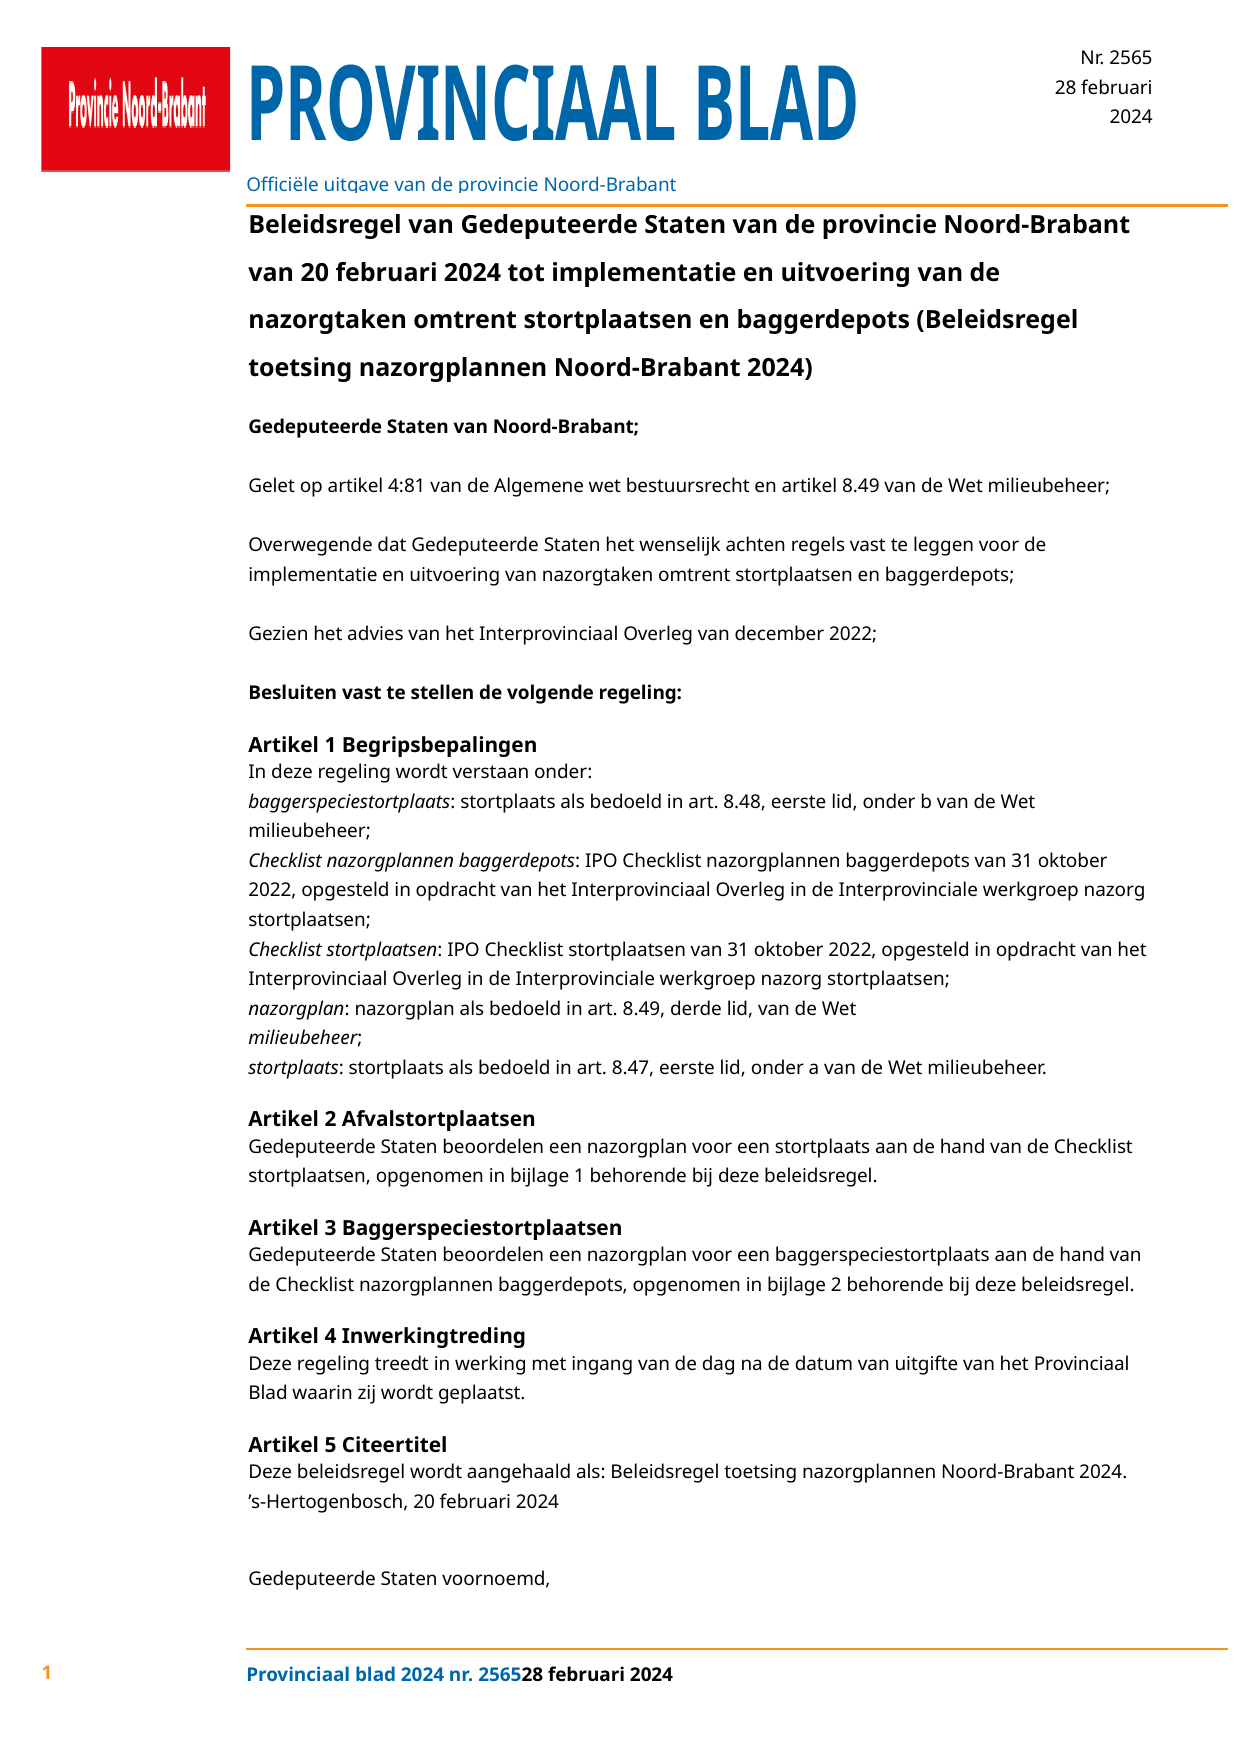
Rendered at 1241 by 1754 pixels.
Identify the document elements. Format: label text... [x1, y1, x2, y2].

text Deze beleidsregel wordt aangehaald als: Beleidsregel toetsing nazorgplannen Noord-Brabant 2024. [248, 1458, 1152, 1484]
text Artikel 4 Inwerkingtreding [248, 1321, 1152, 1350]
text Overwegende dat Gedeputeerde Staten het wenselijk achten regels vast te leggen voor de implementatie en uitvoering van nazorgtaken omtrent stortplaatsen en baggerdepots; [248, 531, 1152, 587]
text nazorgplan: nazorgplan als bedoeld in art. 8.49, derde lid, van de Wet [248, 995, 1152, 1021]
text Artikel 3 Baggerspeciestortplaatsen [248, 1213, 1152, 1241]
text Gedeputeerde Staten beoordelen een nazorgplan voor een baggerspeciestortplaats aan de hand van de Checklist nazorgplannen baggerdepots, opgenomen in bijlage 2 behorende bij deze beleidsregel. [248, 1241, 1152, 1297]
text Gedeputeerde Staten beoordelen een nazorgplan voor een stortplaats aan de hand van de Checklist stortplaatsen, opgenomen in bijlage 1 behorende bij deze beleidsregel. [248, 1133, 1152, 1188]
text Beleidsregel van Gedeputeerde Staten van de provincie Noord-Brabant van 20 februari 2024 tot implementatie en uitvoering van de nazorgtaken omtrent stortplaatsen en baggerdepots (Beleidsregel toetsing nazorgplannen Noord-Brabant 2024) [248, 207, 1152, 384]
picture [41, 47, 231, 172]
text Gedeputeerde Staten van Noord-Brabant; [248, 413, 1152, 439]
text Gezien het advies van het Interprovinciaal Overleg van december 2022; [248, 620, 1152, 646]
text Artikel 1 Begripsbepalingen [248, 730, 1152, 758]
text Deze regeling treedt in werking met ingang van de dag na de datum van uitgifte van het Provinciaal Blad waarin zij wordt geplaatst. [248, 1350, 1152, 1405]
text stortplaats: stortplaats als bedoeld in art. 8.47, eerste lid, onder a van de Wet milieubeheer. [248, 1054, 1152, 1080]
text Artikel 2 Afvalstortplaatsen [248, 1104, 1152, 1133]
text baggerspeciestortplaats: stortplaats als bedoeld in art. 8.48, eerste lid, onder b van de Wet milieubeheer; [248, 788, 1152, 843]
text Gelet op artikel 4:81 van de Algemene wet bestuursrecht en artikel 8.49 van de Wet milieubeheer; [248, 472, 1152, 498]
text Besluiten vast te stellen de volgende regeling: [248, 679, 1152, 705]
text Checklist stortplaatsen: IPO Checklist stortplaatsen van 31 oktober 2022, opgesteld in opdracht van het Interprovinciaal Overleg in de Interprovinciale werkgroep nazorg stortplaatsen; [248, 936, 1152, 991]
text Artikel 5 Citeertitel [248, 1430, 1152, 1458]
text Gedeputeerde Staten voornoemd, [248, 1565, 1152, 1591]
text ’s-Hertogenbosch, 20 februari 2024 [248, 1488, 1152, 1513]
text milieubeheer; [248, 1024, 1152, 1050]
text In deze regeling wordt verstaan onder: [248, 758, 1152, 784]
text Checklist nazorgplannen baggerdepots: IPO Checklist nazorgplannen baggerdepots van 31 oktober 2022, opgesteld in opdracht van het Interprovinciaal Overleg in de Interprovinciale werkgroep nazorg stortplaatsen; [248, 847, 1152, 932]
